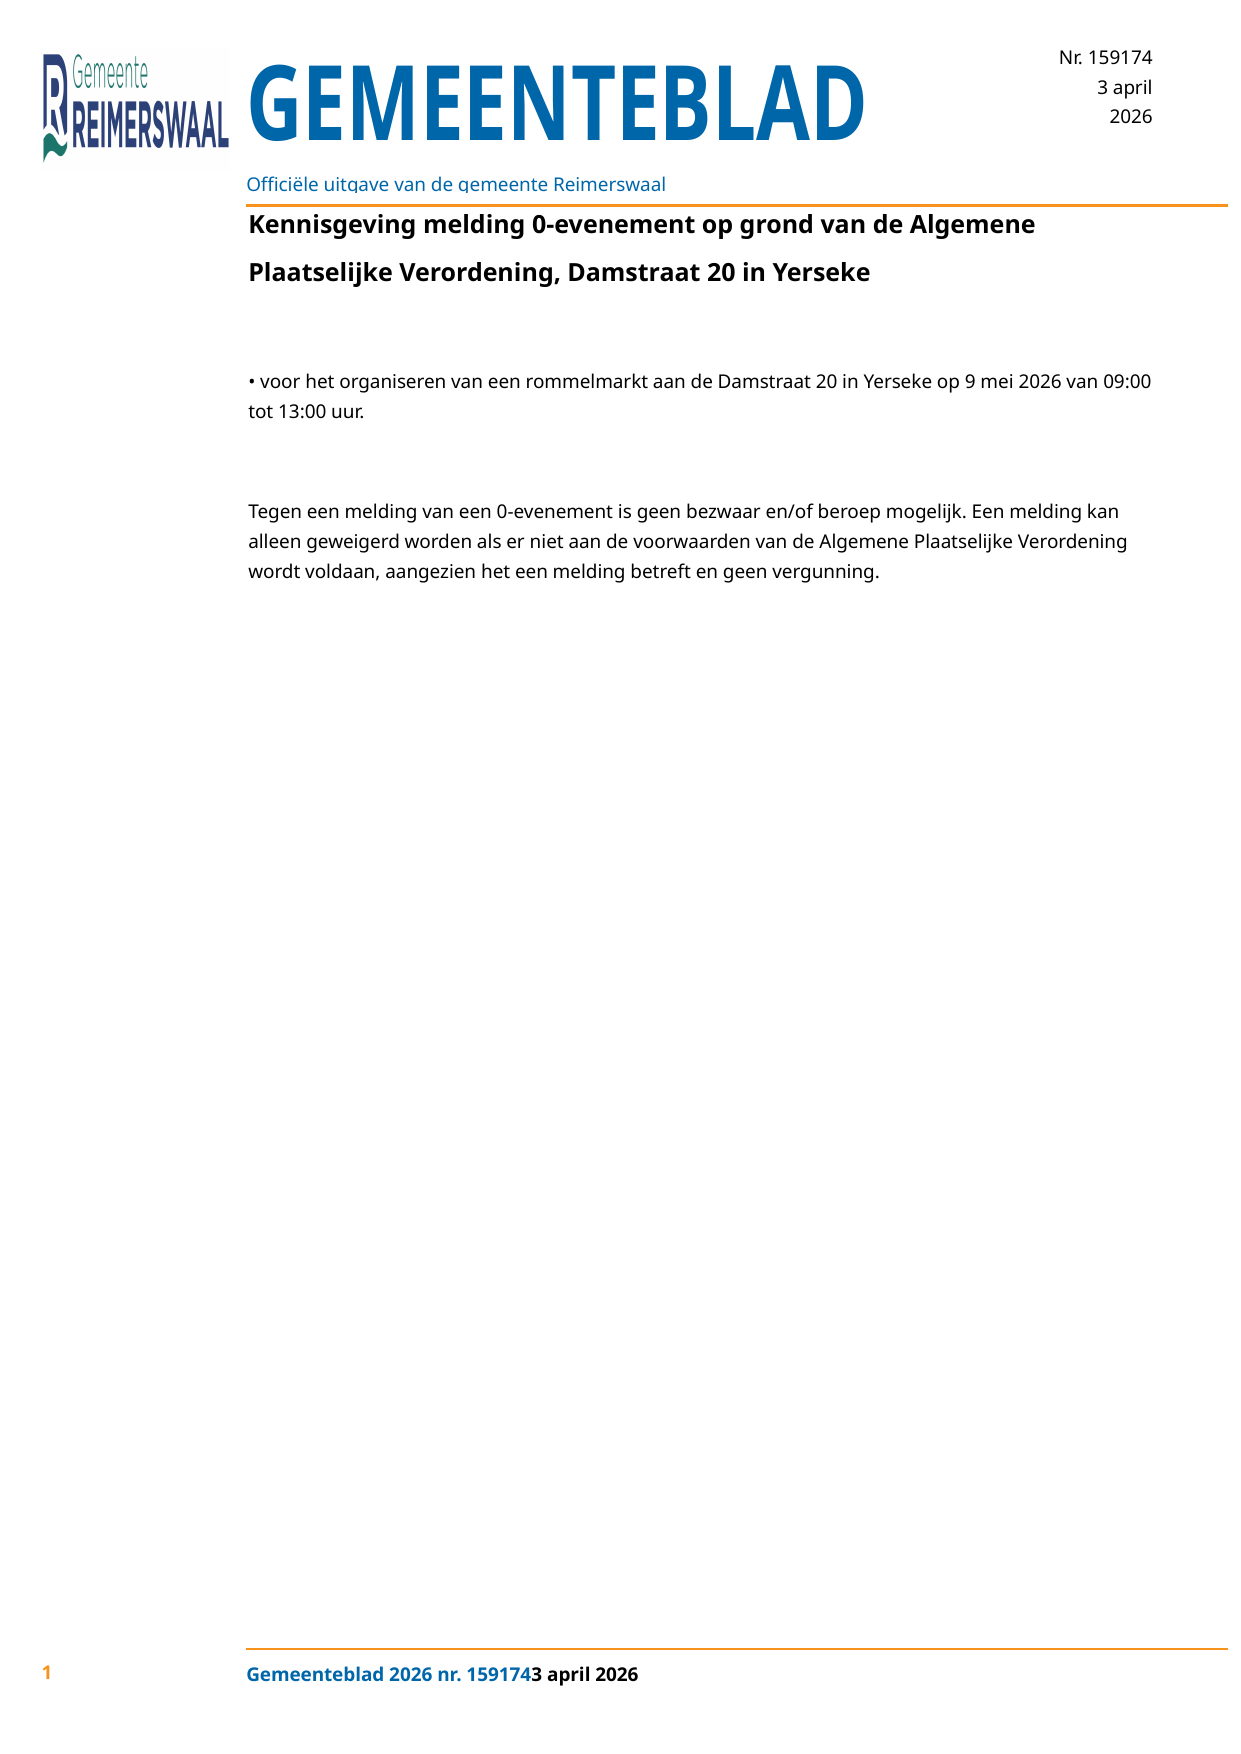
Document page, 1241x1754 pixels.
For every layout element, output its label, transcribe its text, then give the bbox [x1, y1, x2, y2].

text • voor het organiseren van een rommelmarkt aan de Damstraat 20 in Yerseke op 9 mei 2026 van 09:00 tot 13:00 uur. [248, 368, 1152, 424]
text Kennisgeving melding 0-evenement op grond van de Algemene Plaatselijke Verordening, Damstraat 20 in Yerseke [248, 207, 1152, 288]
picture [41, 47, 231, 172]
text Tegen een melding van een 0-evenement is geen bezwaar en/of beroep mogelijk. Een melding kan alleen geweigerd worden als er niet aan de voorwaarden van de Algemene Plaatselijke Verordening wordt voldaan, aangezien het een melding betreft en geen vergunning. [248, 499, 1152, 584]
